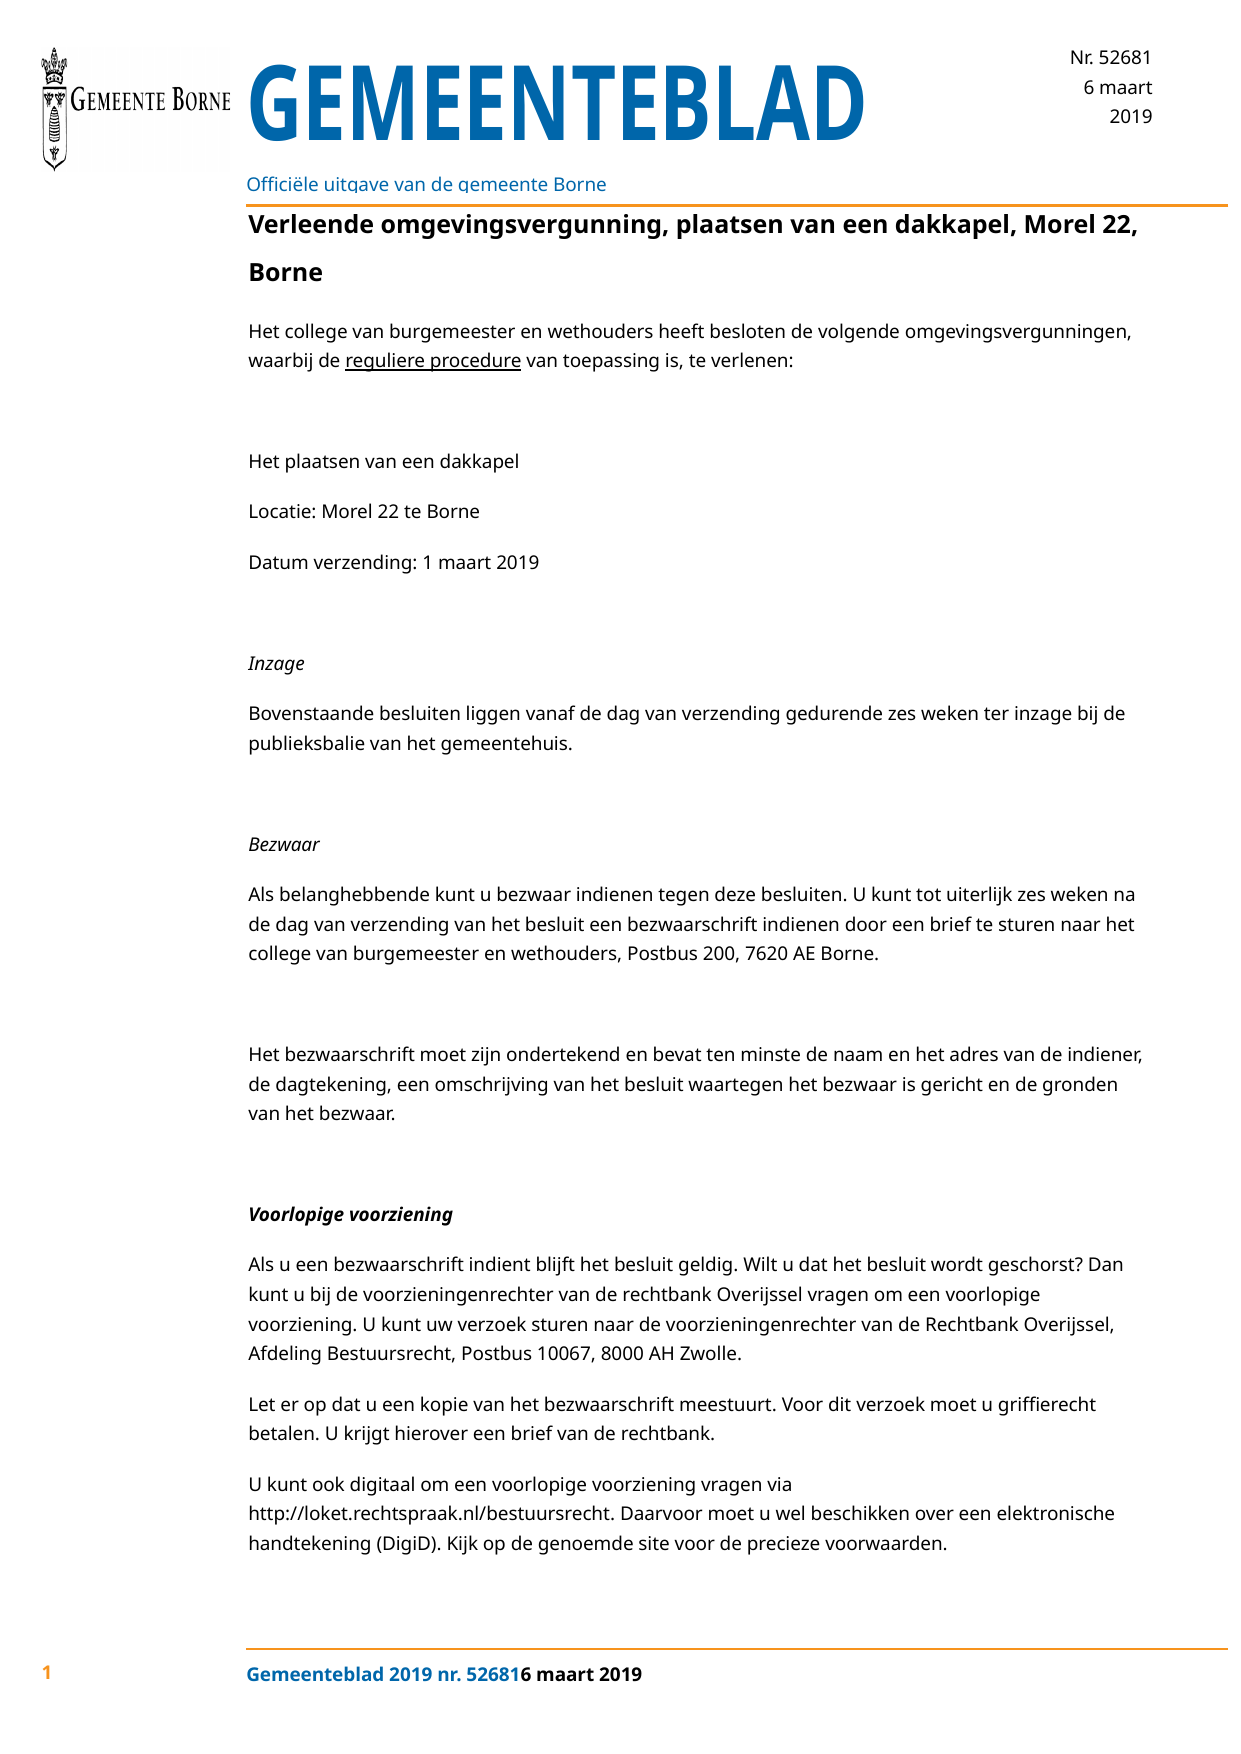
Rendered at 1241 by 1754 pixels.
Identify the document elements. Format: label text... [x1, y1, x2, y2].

text Het college van burgemeester en wethouders heeft besloten de volgende omgevingsvergunningen, waarbij de reguliere procedure van toepassing is, te verlenen: [248, 318, 1152, 373]
text Als u een bezwaarschrift indient blijft het besluit geldig. Wilt u dat het besluit wordt geschorst? Dan kunt u bij de voorzieningenrechter van de rechtbank Overijssel vragen om een voorlopige voorziening. U kunt uw verzoek sturen naar de voorzieningenrechter van de Rechtbank Overijssel, Afdeling Bestuursrecht, Postbus 10067, 8000 AH Zwolle. [248, 1252, 1152, 1366]
text Voorlopige voorziening [248, 1201, 1152, 1227]
text Let er op dat u een kopie van het bezwaarschrift meestuurt. Voor dit verzoek moet u griffierecht betalen. U krijgt hierover een brief van de rechtbank. [248, 1391, 1152, 1446]
text Verleende omgevingsvergunning, plaatsen van een dakkapel, Morel 22, Borne [248, 207, 1152, 288]
text Het bezwaarschrift moet zijn ondertekend en bevat ten minste de naam en het adres van de indiener, de dagtekening, een omschrijving van het besluit waartegen het bezwaar is gericht en de gronden van het bezwaar. [248, 1041, 1152, 1126]
text Datum verzending: 1 maart 2019 [248, 549, 1152, 575]
text Als belanghebbende kunt u bezwaar indienen tegen deze besluiten. U kunt tot uiterlijk zes weken na de dag van verzending van het besluit een bezwaarschrift indienen door een brief te sturen naar het college van burgemeester en wethouders, Postbus 200, 7620 AE Borne. [248, 881, 1152, 966]
picture [41, 47, 231, 172]
text U kunt ook digitaal om een voorlopige voorziening vragen via http://loket.rechtspraak.nl/bestuursrecht. Daarvoor moet u wel beschikken over een elektronische handtekening (DigiD). Kijk op de genoemde site voor de precieze voorwaarden. [248, 1471, 1152, 1556]
text Locatie: Morel 22 te Borne [248, 499, 1152, 524]
text Inzage [248, 650, 1152, 676]
text Bezwaar [248, 831, 1152, 857]
text Het plaatsen van een dakkapel [248, 448, 1152, 474]
text Bovenstaande besluiten liggen vanaf de dag van verzending gedurende zes weken ter inzage bij de publieksbalie van het gemeentehuis. [248, 700, 1152, 756]
